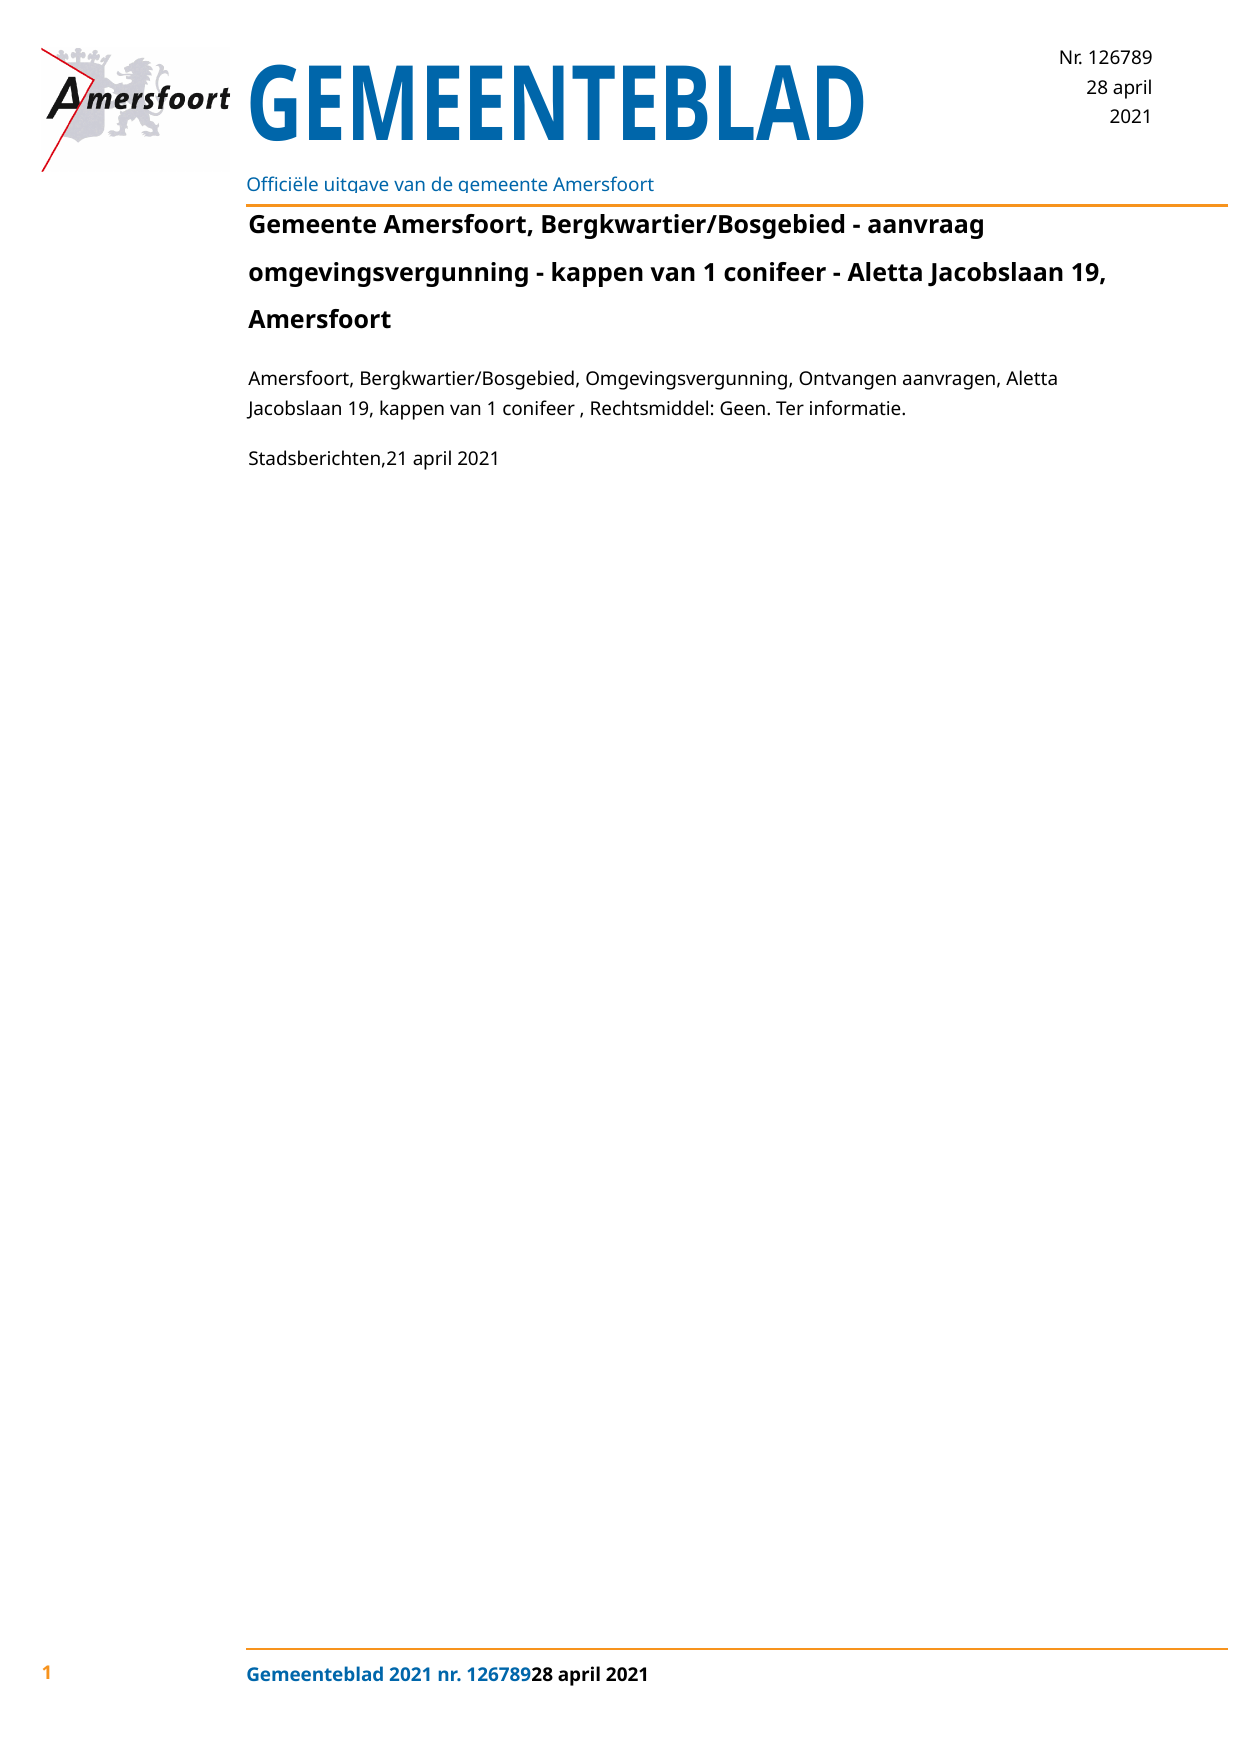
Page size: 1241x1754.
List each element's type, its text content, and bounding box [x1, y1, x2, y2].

text Stadsberichten,21 april 2021 [248, 446, 1152, 471]
text Gemeente Amersfoort, Bergkwartier/Bosgebied - aanvraag omgevingsvergunning - kappen van 1 conifeer - Aletta Jacobslaan 19, Amersfoort [248, 207, 1152, 336]
text Amersfoort, Bergkwartier/Bosgebied, Omgevingsvergunning, Ontvangen aanvragen, Aletta Jacobslaan 19, kappen van 1 conifeer , Rechtsmiddel: Geen. Ter informatie. [248, 366, 1152, 421]
picture [41, 47, 231, 172]
